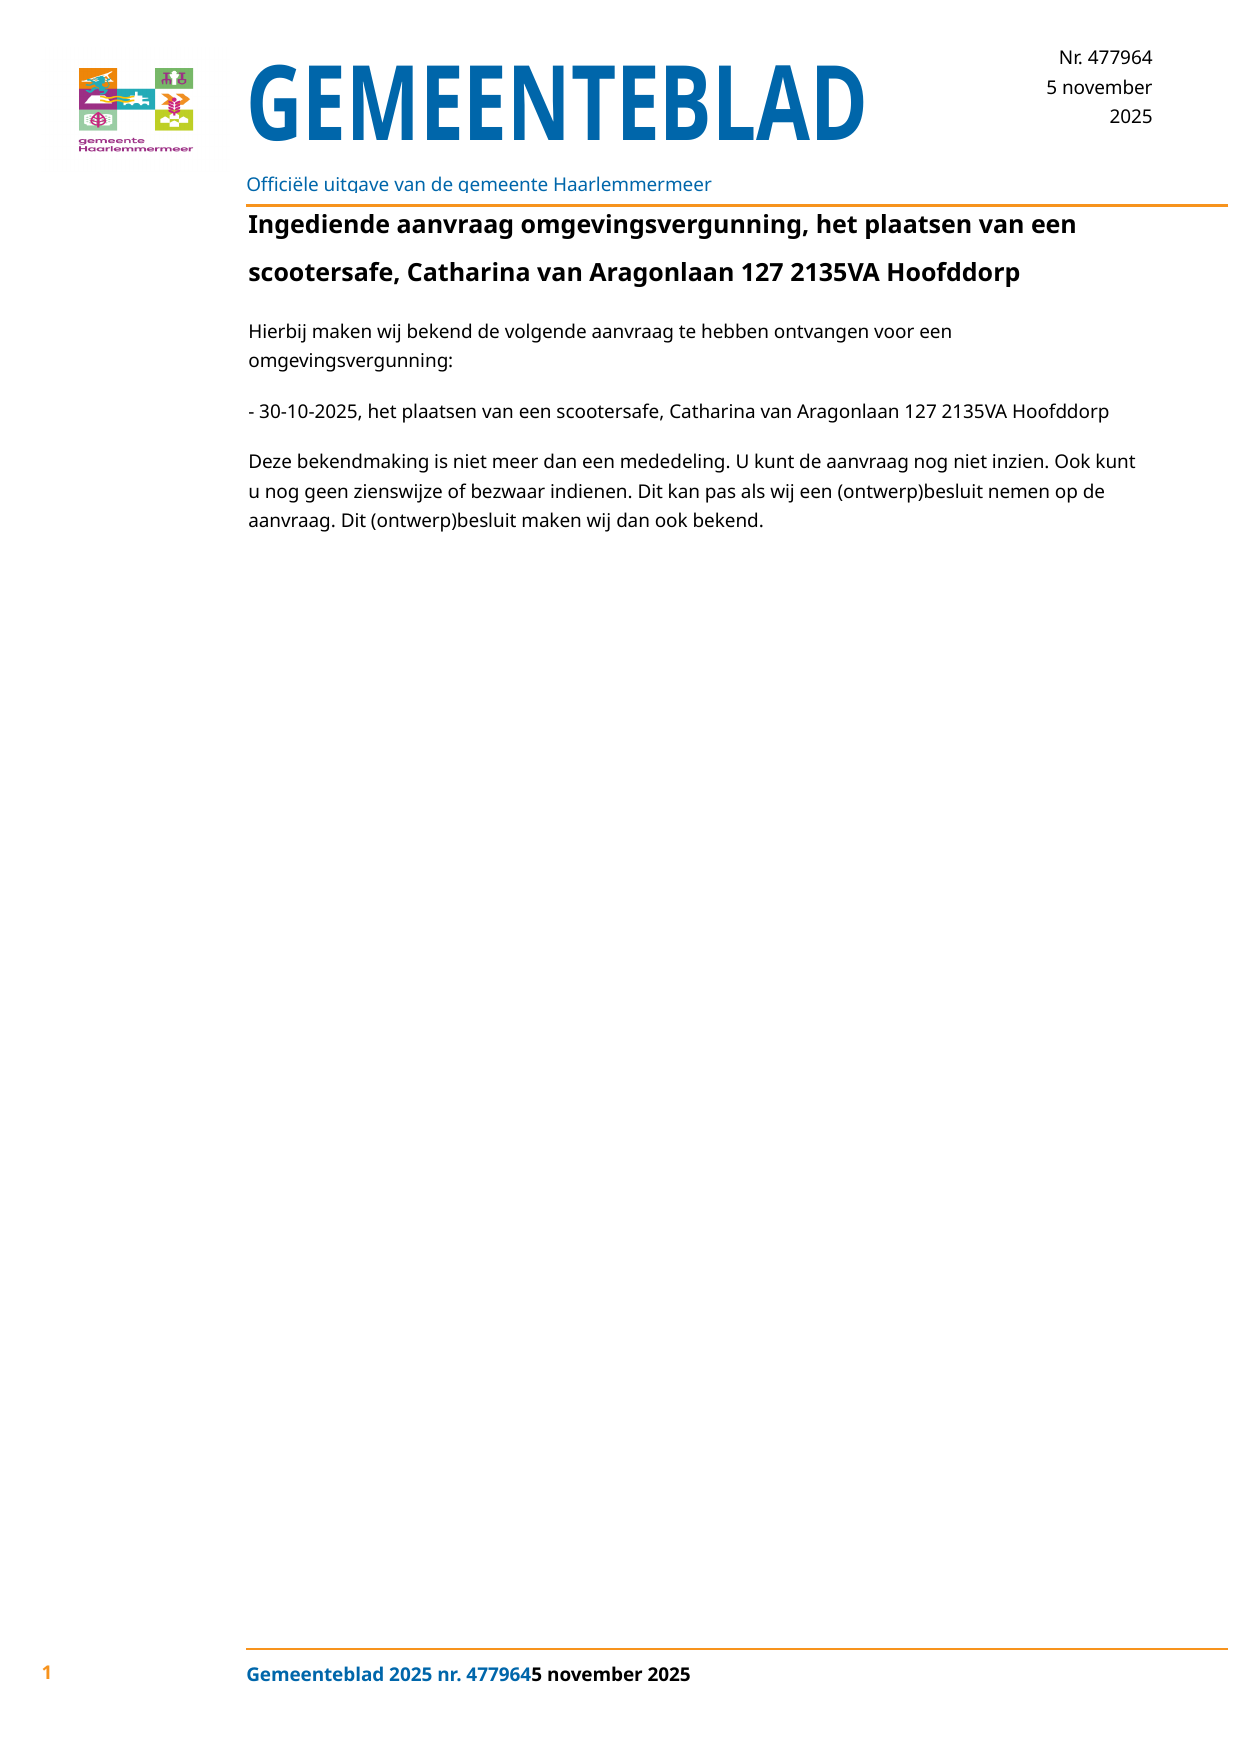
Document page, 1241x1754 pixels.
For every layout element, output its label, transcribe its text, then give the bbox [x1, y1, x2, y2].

text - 30-10-2025, het plaatsen van een scootersafe, Catharina van Aragonlaan 127 2135VA Hoofddorp [248, 398, 1152, 424]
text Hierbij maken wij bekend de volgende aanvraag te hebben ontvangen voor een omgevingsvergunning: [248, 318, 1152, 373]
text Ingediende aanvraag omgevingsvergunning, het plaatsen van een scootersafe, Catharina van Aragonlaan 127 2135VA Hoofddorp [248, 207, 1152, 288]
picture [41, 47, 231, 172]
text Deze bekendmaking is niet meer dan een mededeling. U kunt de aanvraag nog niet inzien. Ook kunt u nog geen zienswijze of bezwaar indienen. Dit kan pas als wij een (ontwerp)besluit nemen op de aanvraag. Dit (ontwerp)besluit maken wij dan ook bekend. [248, 448, 1152, 533]
